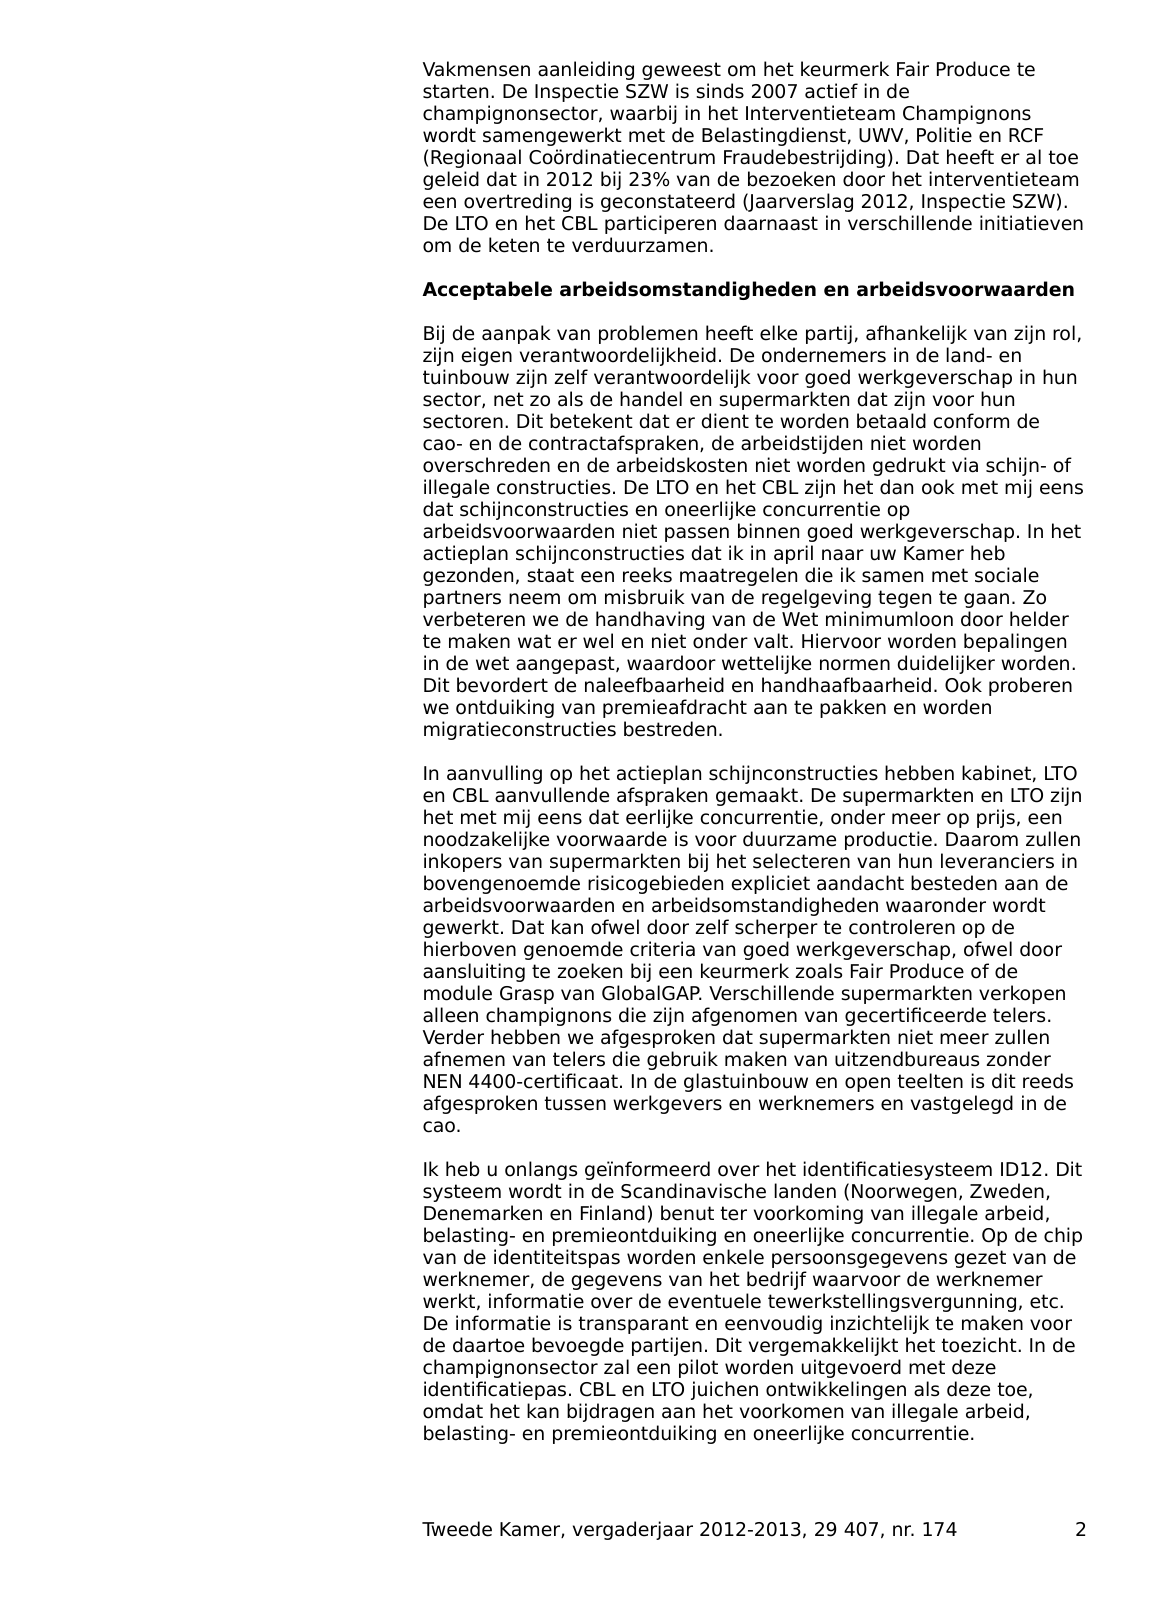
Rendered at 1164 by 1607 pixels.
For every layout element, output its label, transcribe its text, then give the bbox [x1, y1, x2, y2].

text Ik heb u onlangs geïnformeerd over het identificatiesysteem ID12. Dit systeem wordt in de Scandinavische landen (Noorwegen, Zweden, Denemarken en Finland) benut ter voorkoming van illegale arbeid, belasting- en premieontduiking en oneerlijke concurrentie. Op de chip van de identiteitspas worden enkele persoonsgegevens gezet van de werknemer, de gegevens van het bedrijf waarvoor de werknemer werkt, informatie over de eventuele tewerkstellingsvergunning, etc. De informatie is transparant en eenvoudig inzichtelijk te maken voor de daartoe bevoegde partijen. Dit vergemakkelijkt het toezicht. In de champignonsector zal een pilot worden uitgevoerd met deze identificatiepas. CBL en LTO juichen ontwikkelingen als deze toe, omdat het kan bijdragen aan het voorkomen van illegale arbeid, belasting- en premieontduiking en oneerlijke concurrentie. [422, 1159, 1087, 1444]
text Bij de aanpak van problemen heeft elke partij, afhankelijk van zijn rol, zijn eigen verantwoordelijkheid. De ondernemers in de land- en tuinbouw zijn zelf verantwoordelijk voor goed werkgeverschap in hun sector, net zo als de handel en supermarkten dat zijn voor hun sectoren. Dit betekent dat er dient te worden betaald conform de cao- en de contractafspraken, de arbeidstijden niet worden overschreden en de arbeidskosten niet worden gedrukt via schijn- of illegale constructies. De LTO en het CBL zijn het dan ook met mij eens dat schijnconstructies en oneerlijke concurrentie op arbeidsvoorwaarden niet passen binnen goed werkgeverschap. In het actieplan schijnconstructies dat ik in april naar uw Kamer heb gezonden, staat een reeks maatregelen die ik samen met sociale partners neem om misbruik van de regelgeving tegen te gaan. Zo verbeteren we de handhaving van de Wet minimumloon door helder te maken wat er wel en niet onder valt. Hiervoor worden bepalingen in de wet aangepast, waardoor wettelijke normen duidelijker worden. Dit bevordert de naleefbaarheid en handhaafbaarheid. Ook proberen we ontduiking van premieafdracht aan te pakken en worden migratieconstructies bestreden. [422, 323, 1087, 741]
text In aanvulling op het actieplan schijnconstructies hebben kabinet, LTO en CBL aanvullende afspraken gemaakt. De supermarkten en LTO zijn het met mij eens dat eerlijke concurrentie, onder meer op prijs, een noodzakelijke voorwaarde is voor duurzame productie. Daarom zullen inkopers van supermarkten bij het selecteren van hun leveranciers in bovengenoemde risicogebieden expliciet aandacht besteden aan de arbeidsvoorwaarden en arbeidsomstandigheden waaronder wordt gewerkt. Dat kan ofwel door zelf scherper te controleren op de hierboven genoemde criteria van goed werkgeverschap, ofwel door aansluiting te zoeken bij een keurmerk zoals Fair Produce of de module Grasp van GlobalGAP. Verschillende supermarkten verkopen alleen champignons die zijn afgenomen van gecertificeerde telers. Verder hebben we afgesproken dat supermarkten niet meer zullen afnemen van telers die gebruik maken van uitzendbureaus zonder NEN 4400-certificaat. In de glastuinbouw en open teelten is dit reeds afgesproken tussen werkgevers en werknemers en vastgelegd in de cao. [422, 763, 1087, 1137]
text Vakmensen aanleiding geweest om het keurmerk Fair Produce te starten. De Inspectie SZW is sinds 2007 actief in de champignonsector, waarbij in het Interventieteam Champignons wordt samengewerkt met de Belastingdienst, UWV, Politie en RCF (Regionaal Coördinatiecentrum Fraudebestrijding). Dat heeft er al toe geleid dat in 2012 bij 23% van de bezoeken door het interventieteam een overtreding is geconstateerd (Jaarverslag 2012, Inspectie SZW). De LTO en het CBL participeren daarnaast in verschillende initiatieven om de keten te verduurzamen. [422, 59, 1087, 257]
subtitle Acceptabele arbeidsomstandigheden en arbeidsvoorwaarden [422, 279, 1087, 301]
